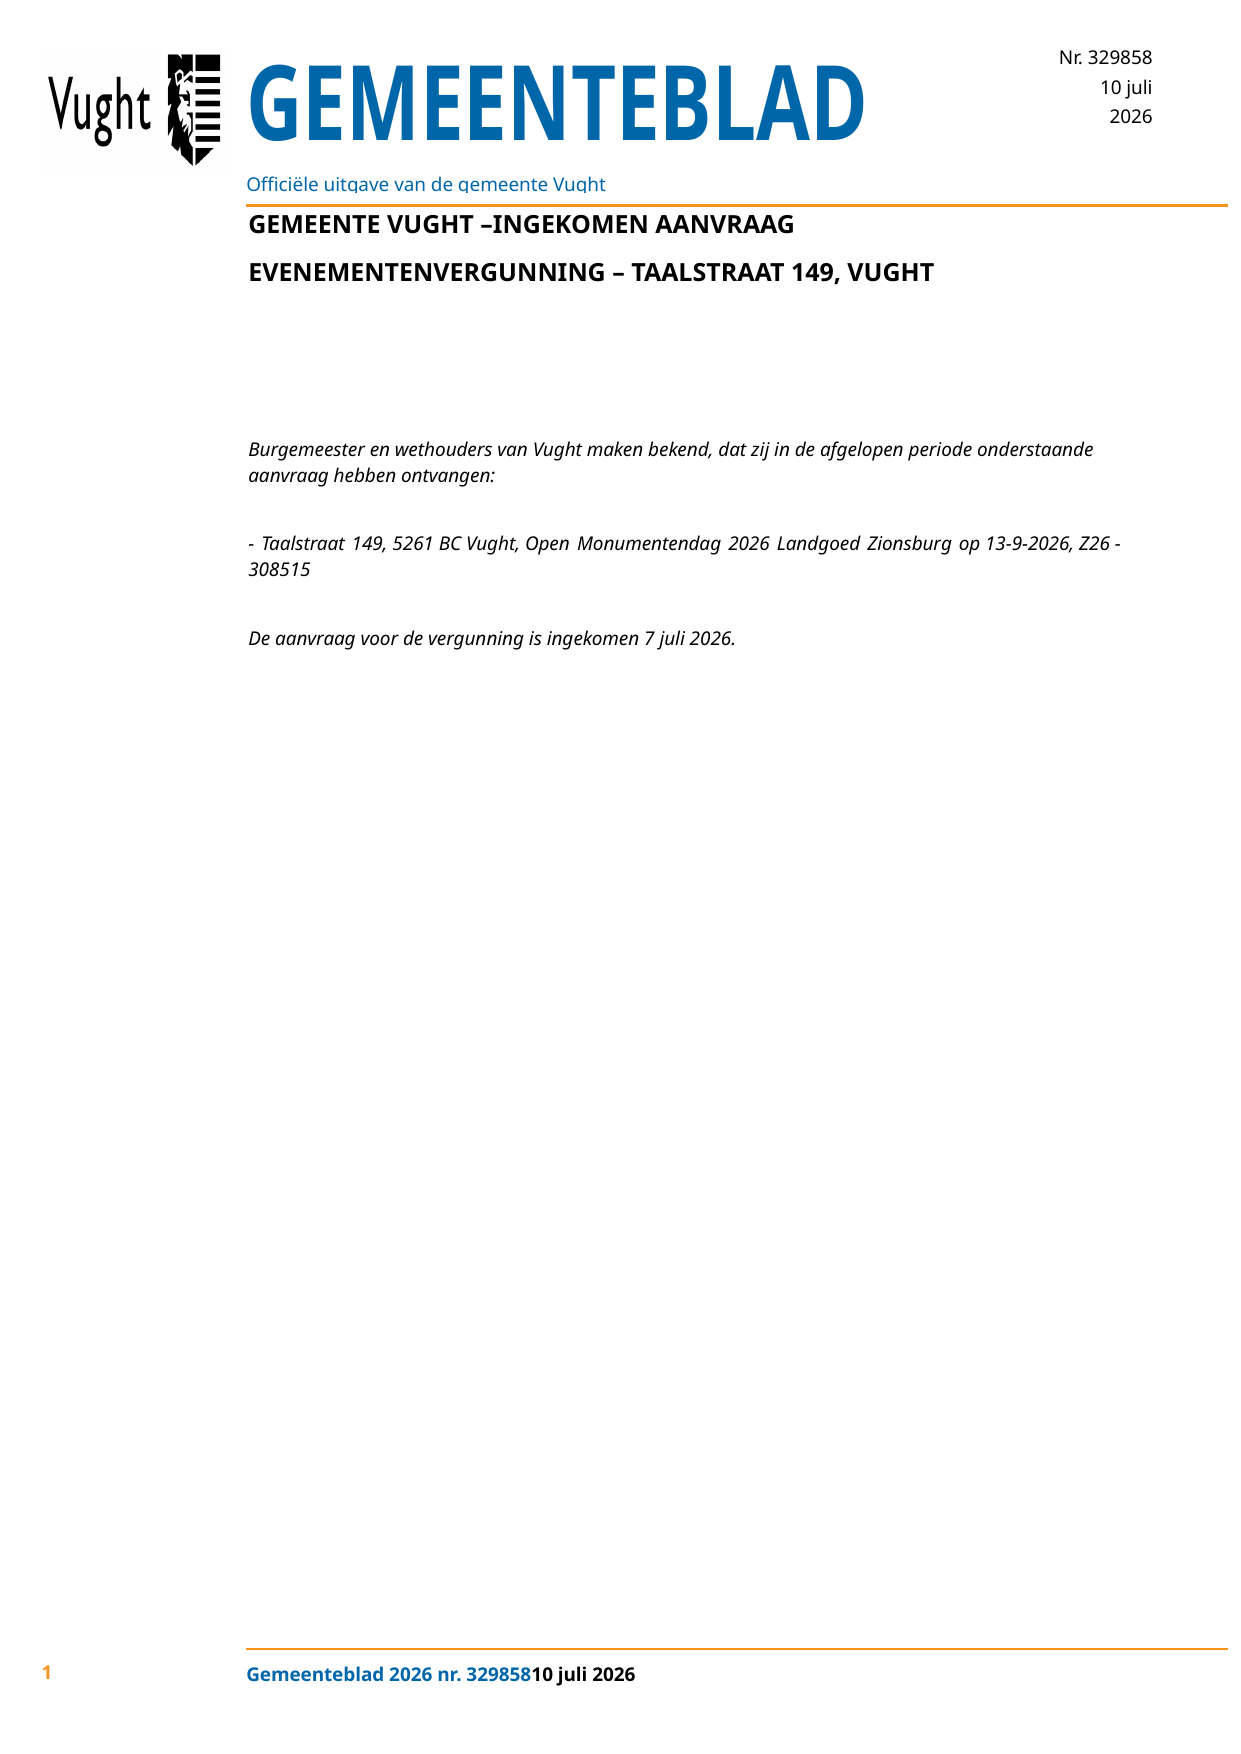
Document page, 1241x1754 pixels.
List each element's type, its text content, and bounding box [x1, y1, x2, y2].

text Burgemeester en wethouders van Vught maken bekend, dat zij in de afgelopen periode onderstaande aanvraag hebben ontvangen: [248, 436, 1152, 487]
picture [41, 47, 231, 172]
text GEMEENTE VUGHT –INGEKOMEN AANVRAAG EVENEMENTENVERGUNNING – TAALSTRAAT 149, VUGHT [248, 207, 1152, 288]
text De aanvraag voor de vergunning is ingekomen 7 juli 2026. [248, 625, 1152, 651]
text - Taalstraat 149, 5261 BC Vught, Open Monumentendag 2026 Landgoed Zionsburg op 13-9-2026, Z26 - 308515 [248, 531, 1152, 582]
